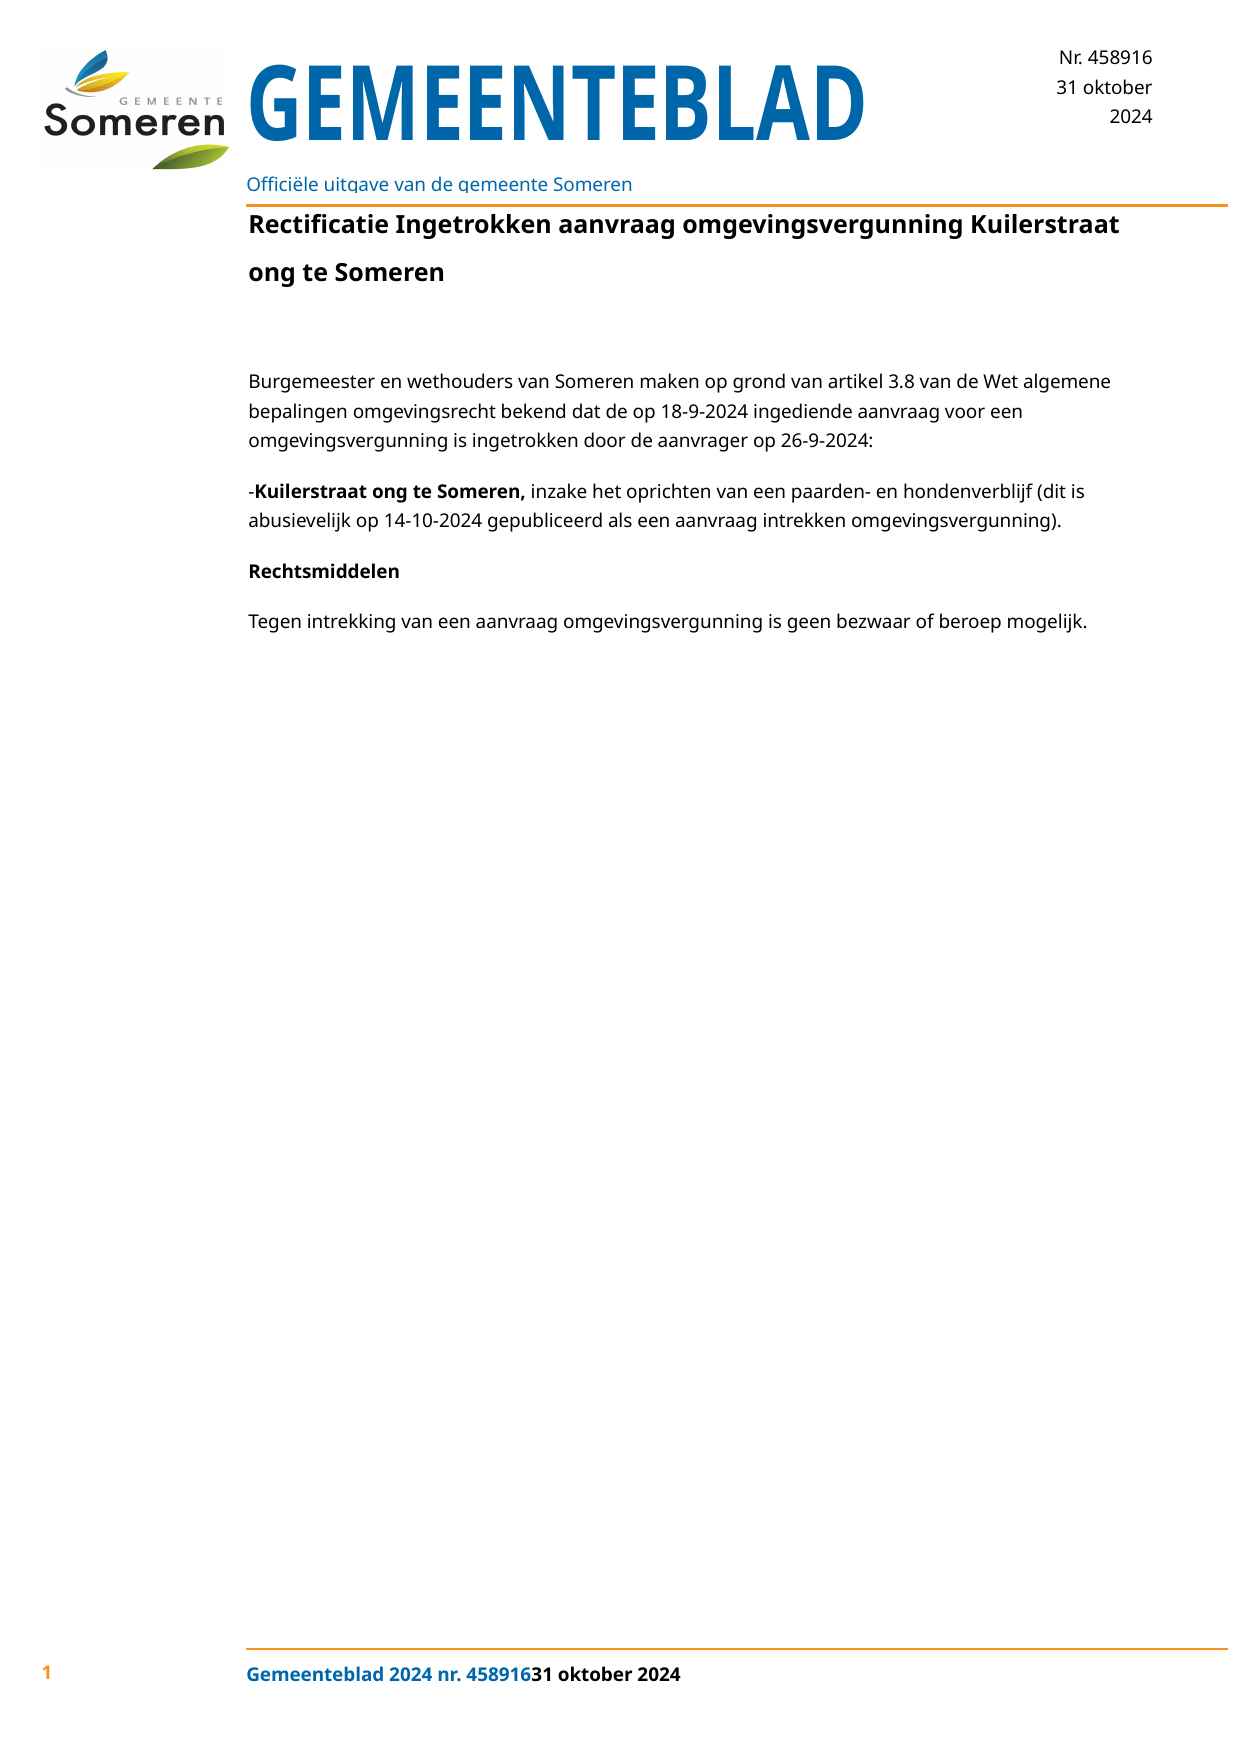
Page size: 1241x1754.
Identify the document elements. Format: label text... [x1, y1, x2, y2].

text Burgemeester en wethouders van Someren maken op grond van artikel 3.8 van de Wet algemene bepalingen omgevingsrecht bekend dat de op 18-9-2024 ingediende aanvraag voor een omgevingsvergunning is ingetrokken door de aanvrager op 26-9-2024: [248, 368, 1152, 453]
text Tegen intrekking van een aanvraag omgevingsvergunning is geen bezwaar of beroep mogelijk. [248, 608, 1152, 634]
text -Kuilerstraat ong te Someren, inzake het oprichten van een paarden- en hondenverblijf (dit is abusievelijk op 14-10-2024 gepubliceerd als een aanvraag intrekken omgevingsvergunning). [248, 478, 1152, 533]
text Rechtsmiddelen [248, 558, 1152, 584]
text Rectificatie Ingetrokken aanvraag omgevingsvergunning Kuilerstraat ong te Someren [248, 207, 1152, 288]
picture [41, 47, 231, 172]
